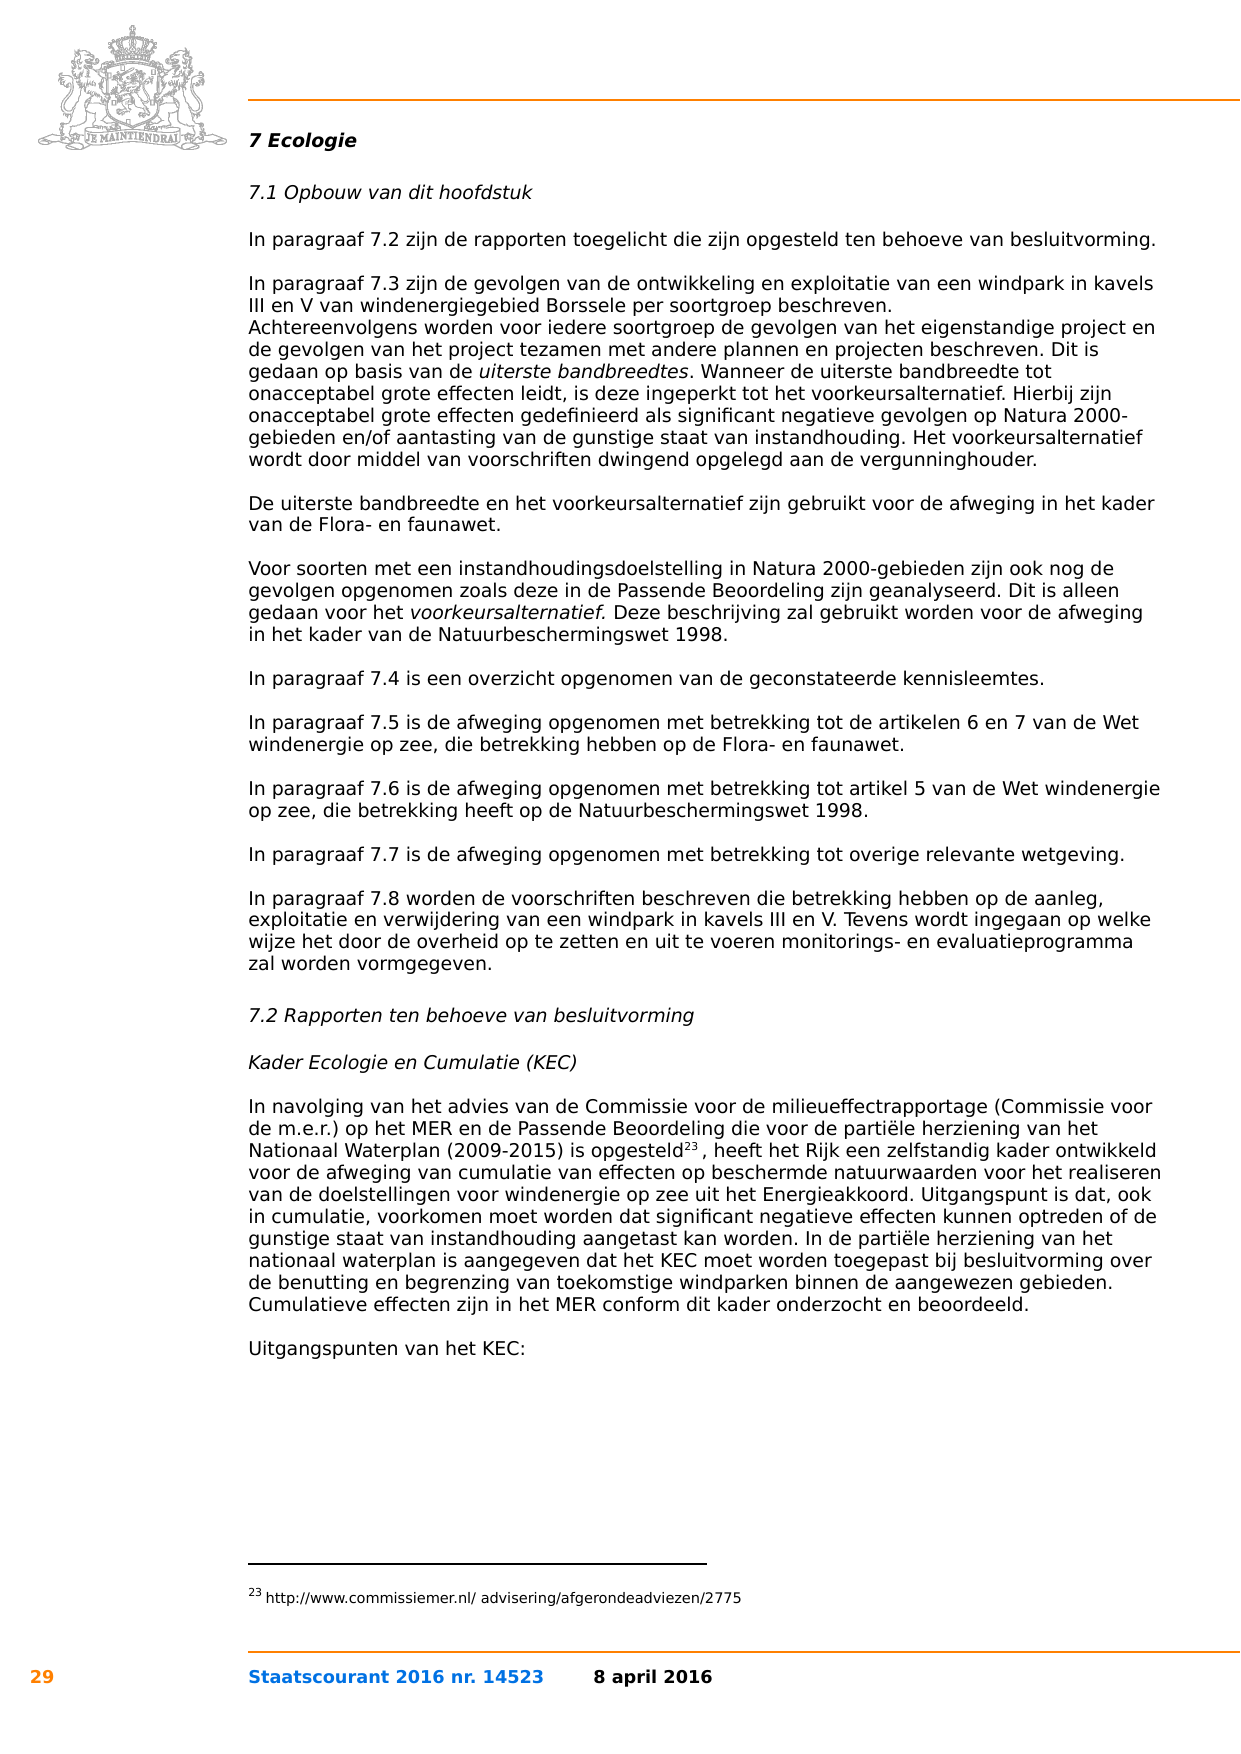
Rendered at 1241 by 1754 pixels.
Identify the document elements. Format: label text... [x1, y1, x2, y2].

text In paragraaf 7.3 zijn de gevolgen van de ontwikkeling en exploitatie van een windpark in kavels III en V van windenergiegebied Borssele per soortgroep beschreven. [248, 273, 1163, 317]
text In paragraaf 7.8 worden de voorschriften beschreven die betrekking hebben op de aanleg, exploitatie en verwijdering van een windpark in kavels III en V. Tevens wordt ingegaan op welke wijze het door de overheid op te zetten en uit te voeren monitorings- en evaluatieprogramma zal worden vormgegeven. [248, 887, 1163, 975]
text In paragraaf 7.2 zijn de rapporten toegelicht die zijn opgesteld ten behoeve van besluitvorming. [248, 229, 1163, 251]
text Achtereenvolgens worden voor iedere soortgroep de gevolgen van het eigenstandige project en de gevolgen van het project tezamen met andere plannen en projecten beschreven. Dit is gedaan op basis van de uiterste bandbreedtes. Wanneer de uiterste bandbreedte tot onacceptabel grote effecten leidt, is deze ingeperkt tot het voorkeursalternatief. Hierbij zijn onacceptabel grote effecten gedefinieerd als significant negatieve gevolgen op Natura 2000-gebieden en/of aantasting van de gunstige staat van instandhouding. Het voorkeursalternatief wordt door middel van voorschriften dwingend opgelegd aan de vergunninghouder. [248, 317, 1163, 471]
text De uiterste bandbreedte en het voorkeursalternatief zijn gebruikt voor de afweging in het kader van de Flora- en faunawet. [248, 492, 1163, 536]
subtitle 7 Ecologie [248, 130, 1163, 152]
text In paragraaf 7.4 is een overzicht opgenomen van de geconstateerde kennisleemtes. [248, 668, 1163, 690]
picture [38, 25, 227, 150]
text In paragraaf 7.7 is de afweging opgenomen met betrekking tot overige relevante wetgeving. [248, 843, 1163, 866]
text In navolging van het advies van de Commissie voor de milieueffectrapportage (Commissie voor de m.e.r.) op het MER en de Passende Beoordeling die voor de partiële herziening van het Nationaal Waterplan (2009-2015) is opgesteld, heeft het Rijk een zelfstandig kader ontwikkeld voor de afweging van cumulatie van effecten op beschermde natuurwaarden voor het realiseren van de doelstellingen voor windenergie op zee uit het Energieakkoord. Uitgangspunt is dat, ook in cumulatie, voorkomen moet worden dat significant negatieve effecten kunnen optreden of de gunstige staat van instandhouding aangetast kan worden. In de partiële herziening van het nationaal waterplan is aangegeven dat het KEC moet worden toegepast bij besluitvorming over de benutting en begrenzing van toekomstige windparken binnen de aangewezen gebieden. Cumulatieve effecten zijn in het MER conform dit kader onderzocht en beoordeeld. [248, 1096, 1163, 1316]
text In paragraaf 7.5 is de afweging opgenomen met betrekking tot de artikelen 6 en 7 van de Wet windenergie op zee, die betrekking hebben op de Flora- en faunawet. [248, 712, 1163, 756]
subtitle 7.1 Opbouw van dit hoofdstuk [248, 182, 1163, 204]
text http://www.commissiemer.nl/ advisering/afgerondeadviezen/2775 [248, 1586, 1163, 1608]
text In paragraaf 7.6 is de afweging opgenomen met betrekking tot artikel 5 van de Wet windenergie op zee, die betrekking heeft op de Natuurbeschermingswet 1998. [248, 778, 1163, 822]
text Voor soorten met een instandhoudingsdoelstelling in Natura 2000-gebieden zijn ook nog de gevolgen opgenomen zoals deze in de Passende Beoordeling zijn geanalyseerd. Dit is alleen gedaan voor het voorkeursalternatief. Deze beschrijving zal gebruikt worden voor de afweging in het kader van de Natuurbeschermingswet 1998. [248, 558, 1163, 646]
subtitle Kader Ecologie en Cumulatie (KEC) [248, 1052, 1163, 1074]
subtitle 7.2 Rapporten ten behoeve van besluitvorming [248, 1005, 1163, 1027]
text Uitgangspunten van het KEC: [248, 1338, 1163, 1360]
